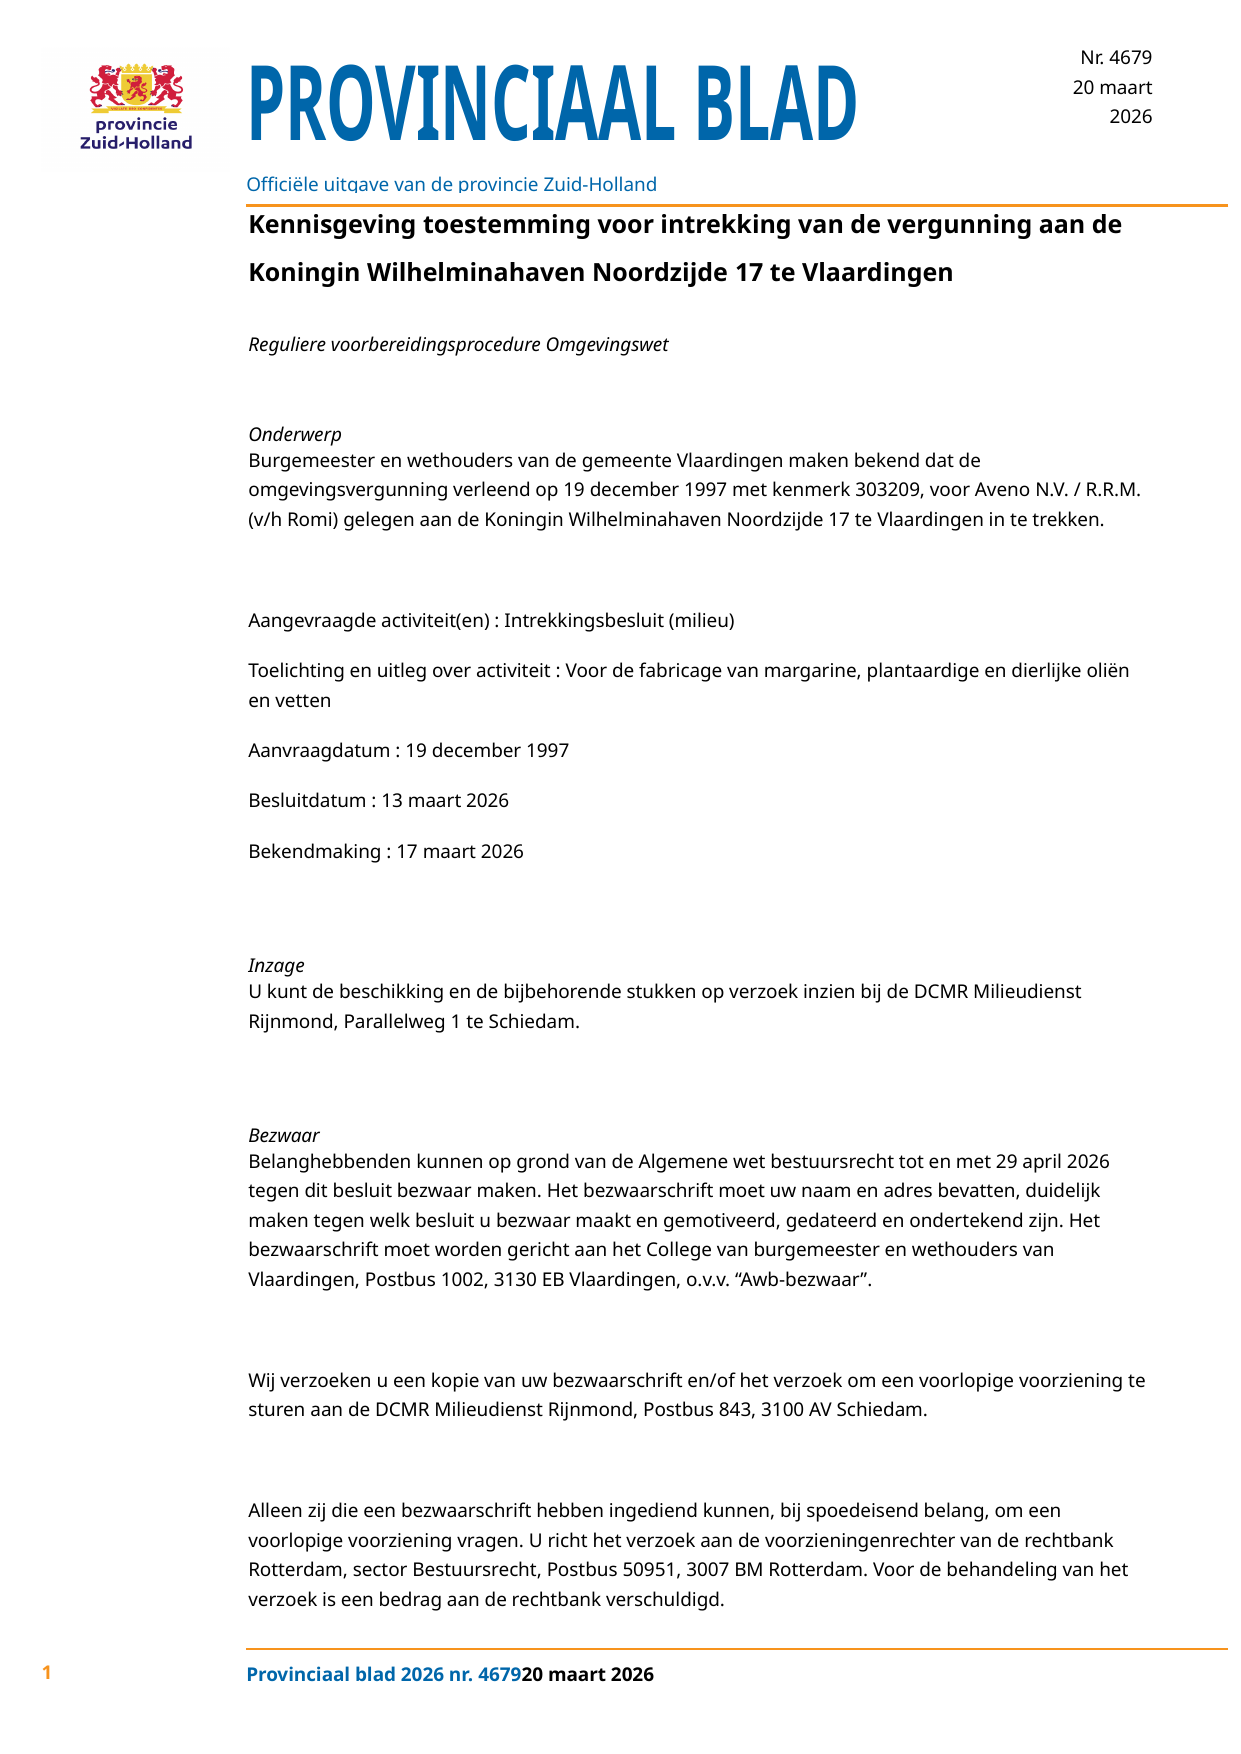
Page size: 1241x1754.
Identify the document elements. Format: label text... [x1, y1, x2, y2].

text Aanvraagdatum : 19 december 1997 [248, 737, 1152, 763]
picture [41, 47, 231, 172]
text Inzage [248, 952, 1152, 978]
text Alleen zij die een bezwaarschrift hebben ingediend kunnen, bij spoedeisend belang, om een voorlopige voorziening vragen. U richt het verzoek aan de voorzieningenrechter van de rechtbank Rotterdam, sector Bestuursrecht, Postbus 50951, 3007 BM Rotterdam. Voor de behandeling van het verzoek is een bedrag aan de rechtbank verschuldigd. [248, 1497, 1152, 1612]
text Onderwerp [248, 421, 1152, 447]
text Besluitdatum : 13 maart 2026 [248, 788, 1152, 813]
text Bezwaar [248, 1122, 1152, 1148]
text Kennisgeving toestemming voor intrekking van de vergunning aan de Koningin Wilhelminahaven Noordzijde 17 te Vlaardingen [248, 207, 1152, 288]
text Reguliere voorbereidingsprocedure Omgevingswet [248, 331, 1152, 357]
text Wij verzoeken u een kopie van uw bezwaarschrift en/of het verzoek om een voorlopige voorziening te sturen aan de DCMR Milieudienst Rijnmond, Postbus 843, 3100 AV Schiedam. [248, 1367, 1152, 1422]
text Bekendmaking : 17 maart 2026 [248, 838, 1152, 864]
text Belanghebbenden kunnen op grond van de Algemene wet bestuursrecht tot en met 29 april 2026 tegen dit besluit bezwaar maken. Het bezwaarschrift moet uw naam en adres bevatten, duidelijk maken tegen welk besluit u bezwaar maakt en gemotiveerd, gedateerd en ondertekend zijn. Het bezwaarschrift moet worden gericht aan het College van burgemeester en wethouders van Vlaardingen, Postbus 1002, 3130 EB Vlaardingen, o.v.v. “Awb-bezwaar”. [248, 1148, 1152, 1292]
text Burgemeester en wethouders van de gemeente Vlaardingen maken bekend dat de omgevingsvergunning verleend op 19 december 1997 met kenmerk 303209, voor Aveno N.V. / R.R.M. (v/h Romi) gelegen aan de Koningin Wilhelminahaven Noordzijde 17 te Vlaardingen in te trekken. [248, 447, 1152, 532]
text U kunt de beschikking en de bijbehorende stukken op verzoek inzien bij de DCMR Milieudienst Rijnmond, Parallelweg 1 te Schiedam. [248, 978, 1152, 1033]
text Toelichting en uitleg over activiteit : Voor de fabricage van margarine, plantaardige en dierlijke oliën en vetten [248, 657, 1152, 713]
text Aangevraagde activiteit(en) : Intrekkingsbesluit (milieu) [248, 607, 1152, 633]
